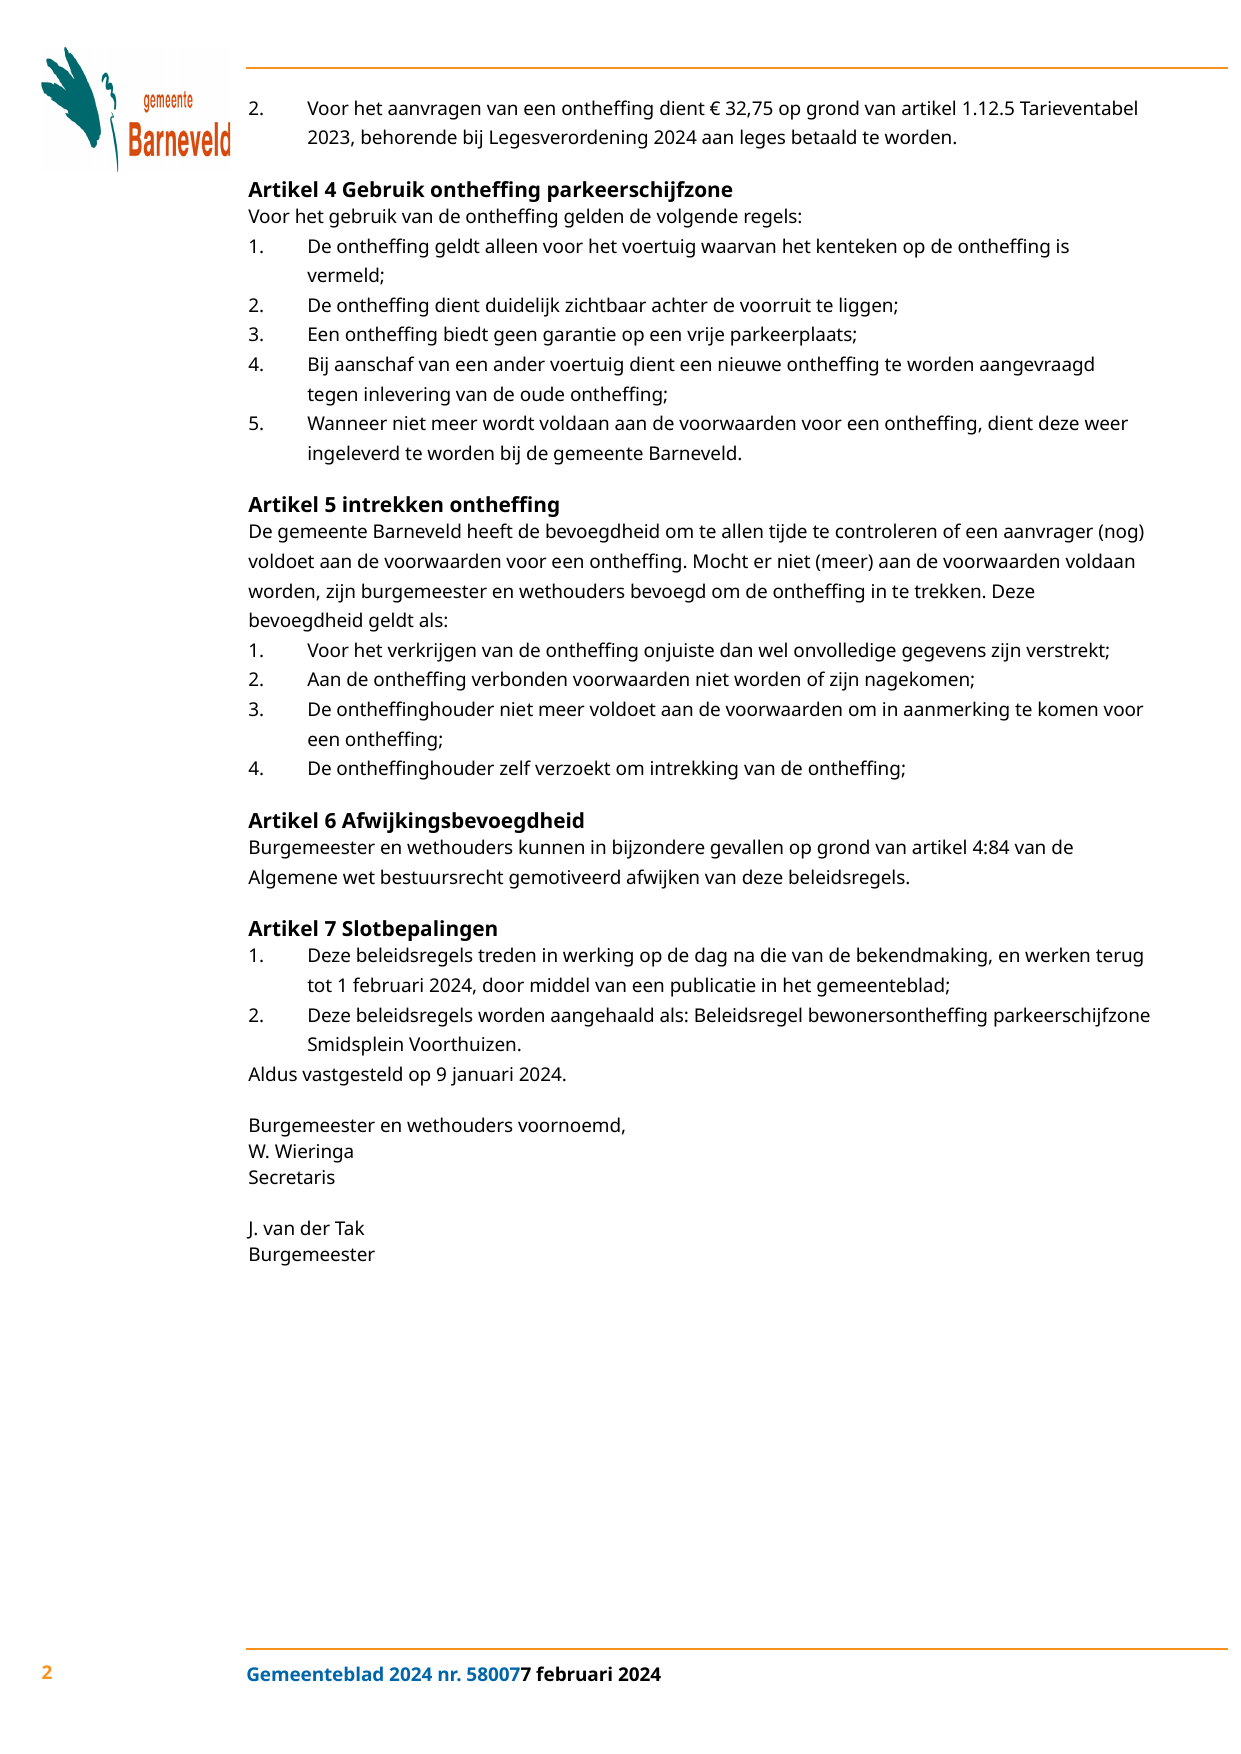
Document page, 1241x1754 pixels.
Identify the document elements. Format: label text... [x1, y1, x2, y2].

list De ontheffing geldt alleen voor het voertuig waarvan het kenteken op de ontheffing is vermeld; [248, 233, 1152, 288]
text Burgemeester en wethouders kunnen in bijzondere gevallen op grond van artikel 4:84 van de Algemene wet bestuursrecht gemotiveerd afwijken van deze beleidsregels. [248, 834, 1152, 889]
text J. van der Tak [248, 1215, 1152, 1241]
picture [41, 47, 231, 172]
text Burgemeester en wethouders voornoemd, [248, 1112, 1152, 1138]
text Artikel 5 intrekken ontheffing [248, 490, 1152, 519]
list De ontheffinghouder zelf verzoekt om intrekking van de ontheffing; [248, 755, 1152, 781]
list De ontheffinghouder niet meer voldoet aan de voorwaarden om in aanmerking te komen voor een ontheffing; [248, 696, 1152, 752]
text Artikel 6 Afwijkingsbevoegdheid [248, 806, 1152, 834]
list Voor het aanvragen van een ontheffing dient € 32,75 op grond van artikel 1.12.5 Tarieventabel 2023, behorende bij Legesverordening 2024 aan leges betaald te worden. [248, 95, 1152, 150]
text Voor het gebruik van de ontheffing gelden de volgende regels: [248, 203, 1152, 229]
list Voor het verkrijgen van de ontheffing onjuiste dan wel onvolledige gegevens zijn verstrekt; [248, 637, 1152, 663]
list Aan de ontheffing verbonden voorwaarden niet worden of zijn nagekomen; [248, 667, 1152, 692]
list Wanneer niet meer wordt voldaan aan de voorwaarden voor een ontheffing, dient deze weer ingeleverd te worden bij de gemeente Barneveld. [248, 410, 1152, 466]
text Burgemeester [248, 1241, 1152, 1267]
text Artikel 7 Slotbepalingen [248, 914, 1152, 943]
text De gemeente Barneveld heeft de bevoegdheid om te allen tijde te controleren of een aanvrager (nog) voldoet aan de voorwaarden voor een ontheffing. Mocht er niet (meer) aan de voorwaarden voldaan worden, zijn burgemeester en wethouders bevoegd om de ontheffing in te trekken. Deze bevoegdheid geldt als: [248, 519, 1152, 633]
text Aldus vastgesteld op 9 januari 2024. [248, 1061, 1152, 1087]
text Artikel 4 Gebruik ontheffing parkeerschijfzone [248, 175, 1152, 203]
text W. Wieringa [248, 1138, 1152, 1164]
list Een ontheffing biedt geen garantie op een vrije parkeerplaats; [248, 322, 1152, 347]
list De ontheffing dient duidelijk zichtbaar achter de voorruit te liggen; [248, 292, 1152, 318]
text Secretaris [248, 1164, 1152, 1190]
list Deze beleidsregels worden aangehaald als: Beleidsregel bewonersontheffing parkeerschijfzone Smidsplein Voorthuizen. [248, 1002, 1152, 1057]
list Deze beleidsregels treden in werking op de dag na die van de bekendmaking, en werken terug tot 1 februari 2024, door middel van een publicatie in het gemeenteblad; [248, 943, 1152, 998]
list Bij aanschaf van een ander voertuig dient een nieuwe ontheffing te worden aangevraagd tegen inlevering van de oude ontheffing; [248, 351, 1152, 406]
